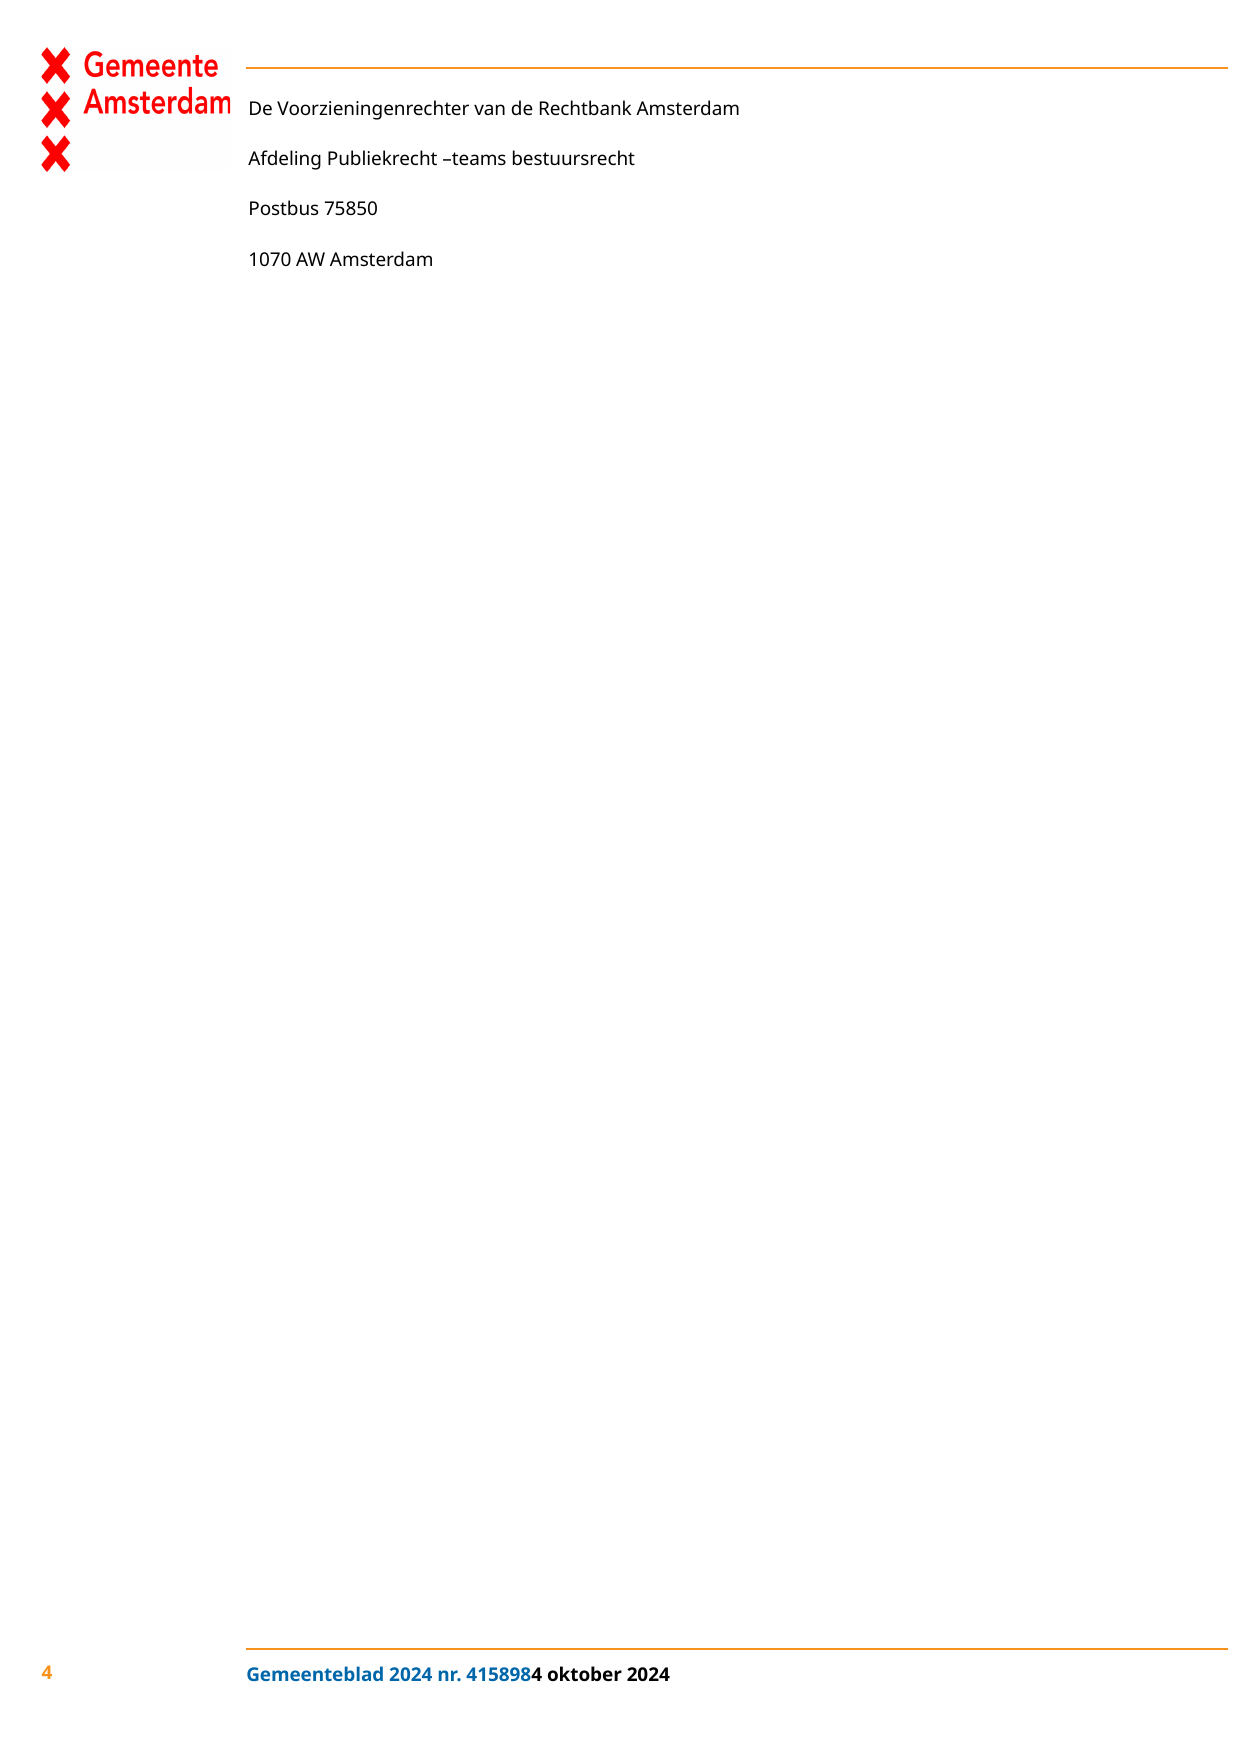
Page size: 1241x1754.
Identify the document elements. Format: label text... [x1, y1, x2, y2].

picture [41, 47, 231, 172]
text 1070 AW Amsterdam [248, 246, 1152, 272]
text Postbus 75850 [248, 196, 1152, 221]
text De Voorzieningenrechter van de Rechtbank Amsterdam [248, 95, 1152, 121]
text Afdeling Publiekrecht –teams bestuursrecht [248, 145, 1152, 171]
